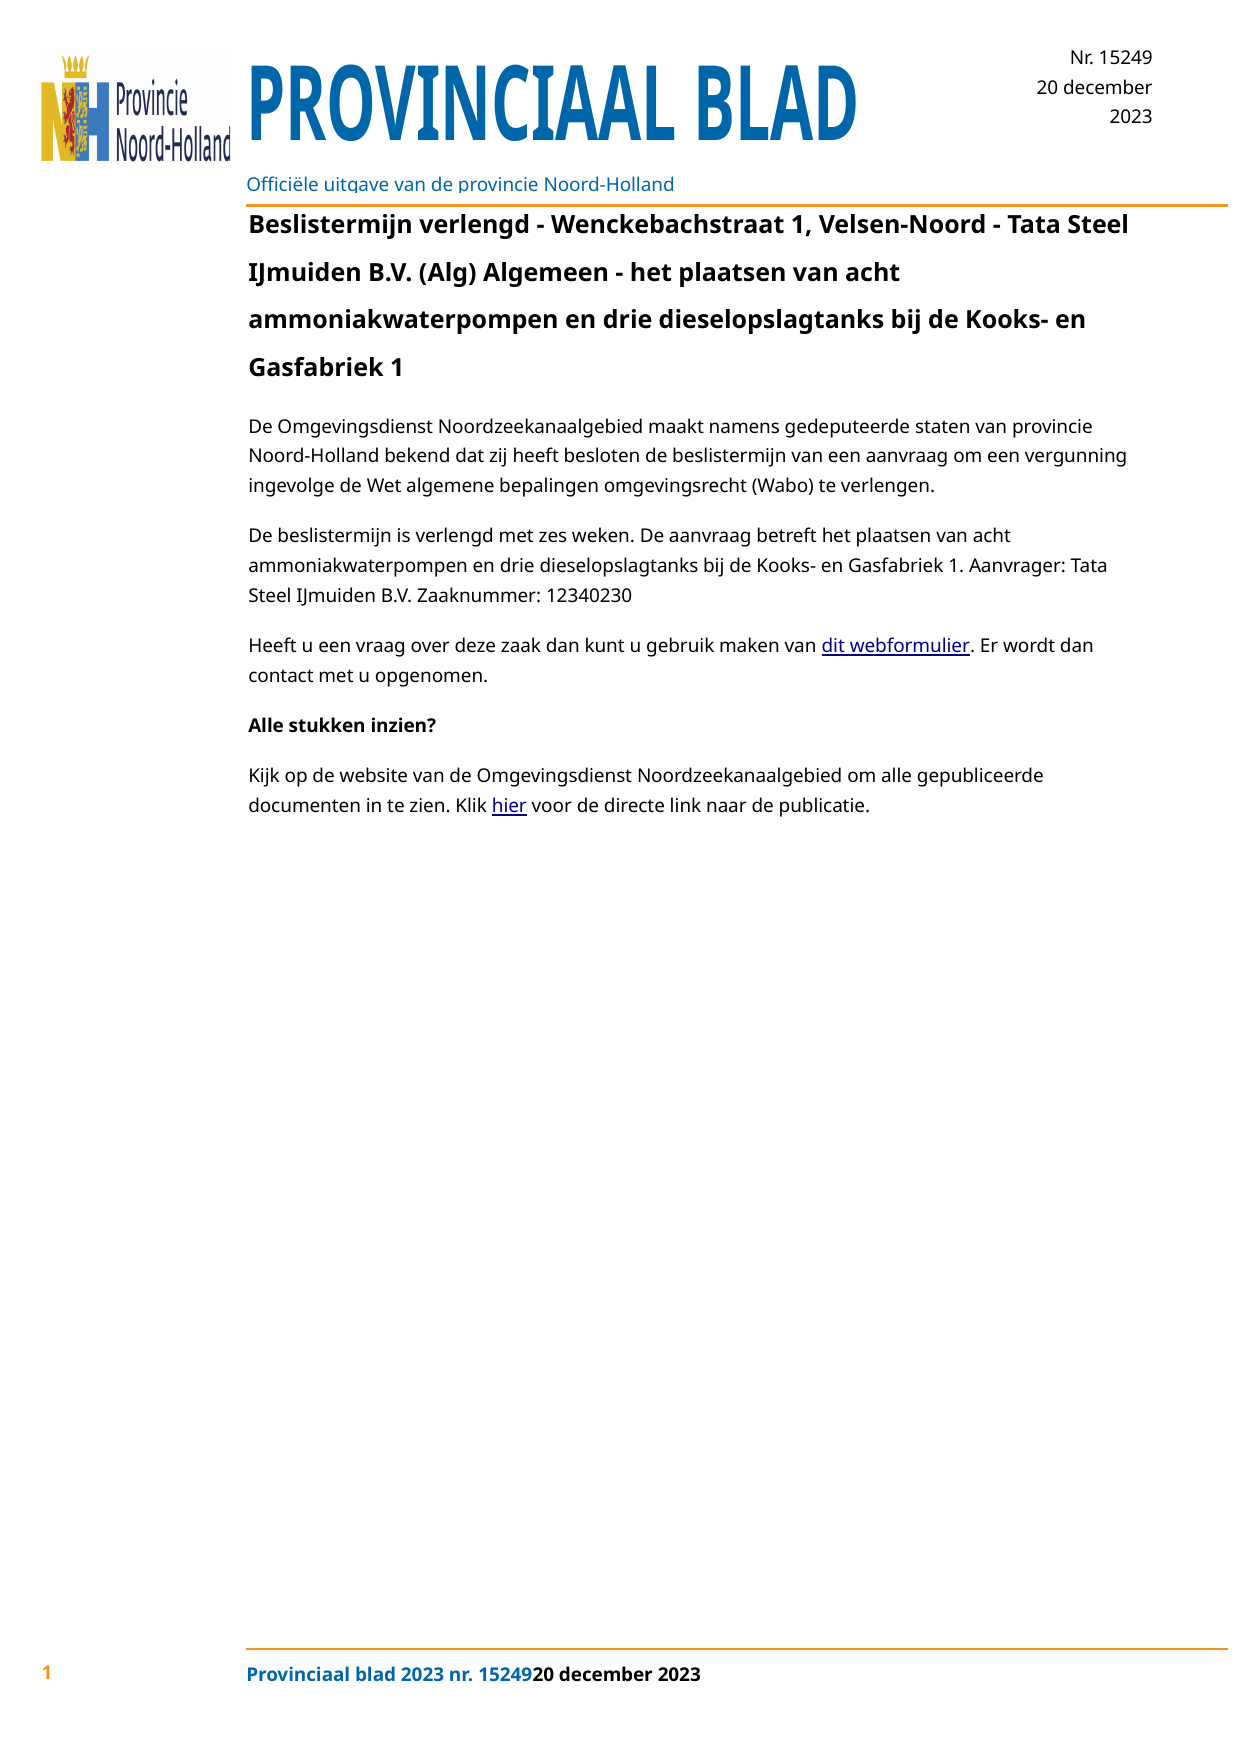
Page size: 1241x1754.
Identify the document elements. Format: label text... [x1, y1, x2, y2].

text Alle stukken inzien? [248, 712, 1152, 738]
text De Omgevingsdienst Noordzeekanaalgebied maakt namens gedeputeerde staten van provincie Noord-Holland bekend dat zij heeft besloten de beslistermijn van een aanvraag om een vergunning ingevolge de Wet algemene bepalingen omgevingsrecht (Wabo) te verlengen. [248, 413, 1152, 498]
text De beslistermijn is verlengd met zes weken. De aanvraag betreft het plaatsen van acht ammoniakwaterpompen en drie dieselopslagtanks bij de Kooks- en Gasfabriek 1. Aanvrager: Tata Steel IJmuiden B.V. Zaaknummer: 12340230 [248, 523, 1152, 608]
picture [41, 47, 231, 172]
text Heeft u een vraag over deze zaak dan kunt u gebruik maken van dit webformulier. Er wordt dan contact met u opgenomen. [248, 632, 1152, 688]
text Kijk op de website van de Omgevingsdienst Noordzeekanaalgebied om alle gepubliceerde documenten in te zien. Klik hier voor de directe link naar de publicatie. [248, 763, 1152, 818]
text Beslistermijn verlengd - Wenckebachstraat 1, Velsen-Noord - Tata Steel IJmuiden B.V. (Alg) Algemeen - het plaatsen van acht ammoniakwaterpompen en drie dieselopslagtanks bij de Kooks- en Gasfabriek 1 [248, 207, 1152, 384]
